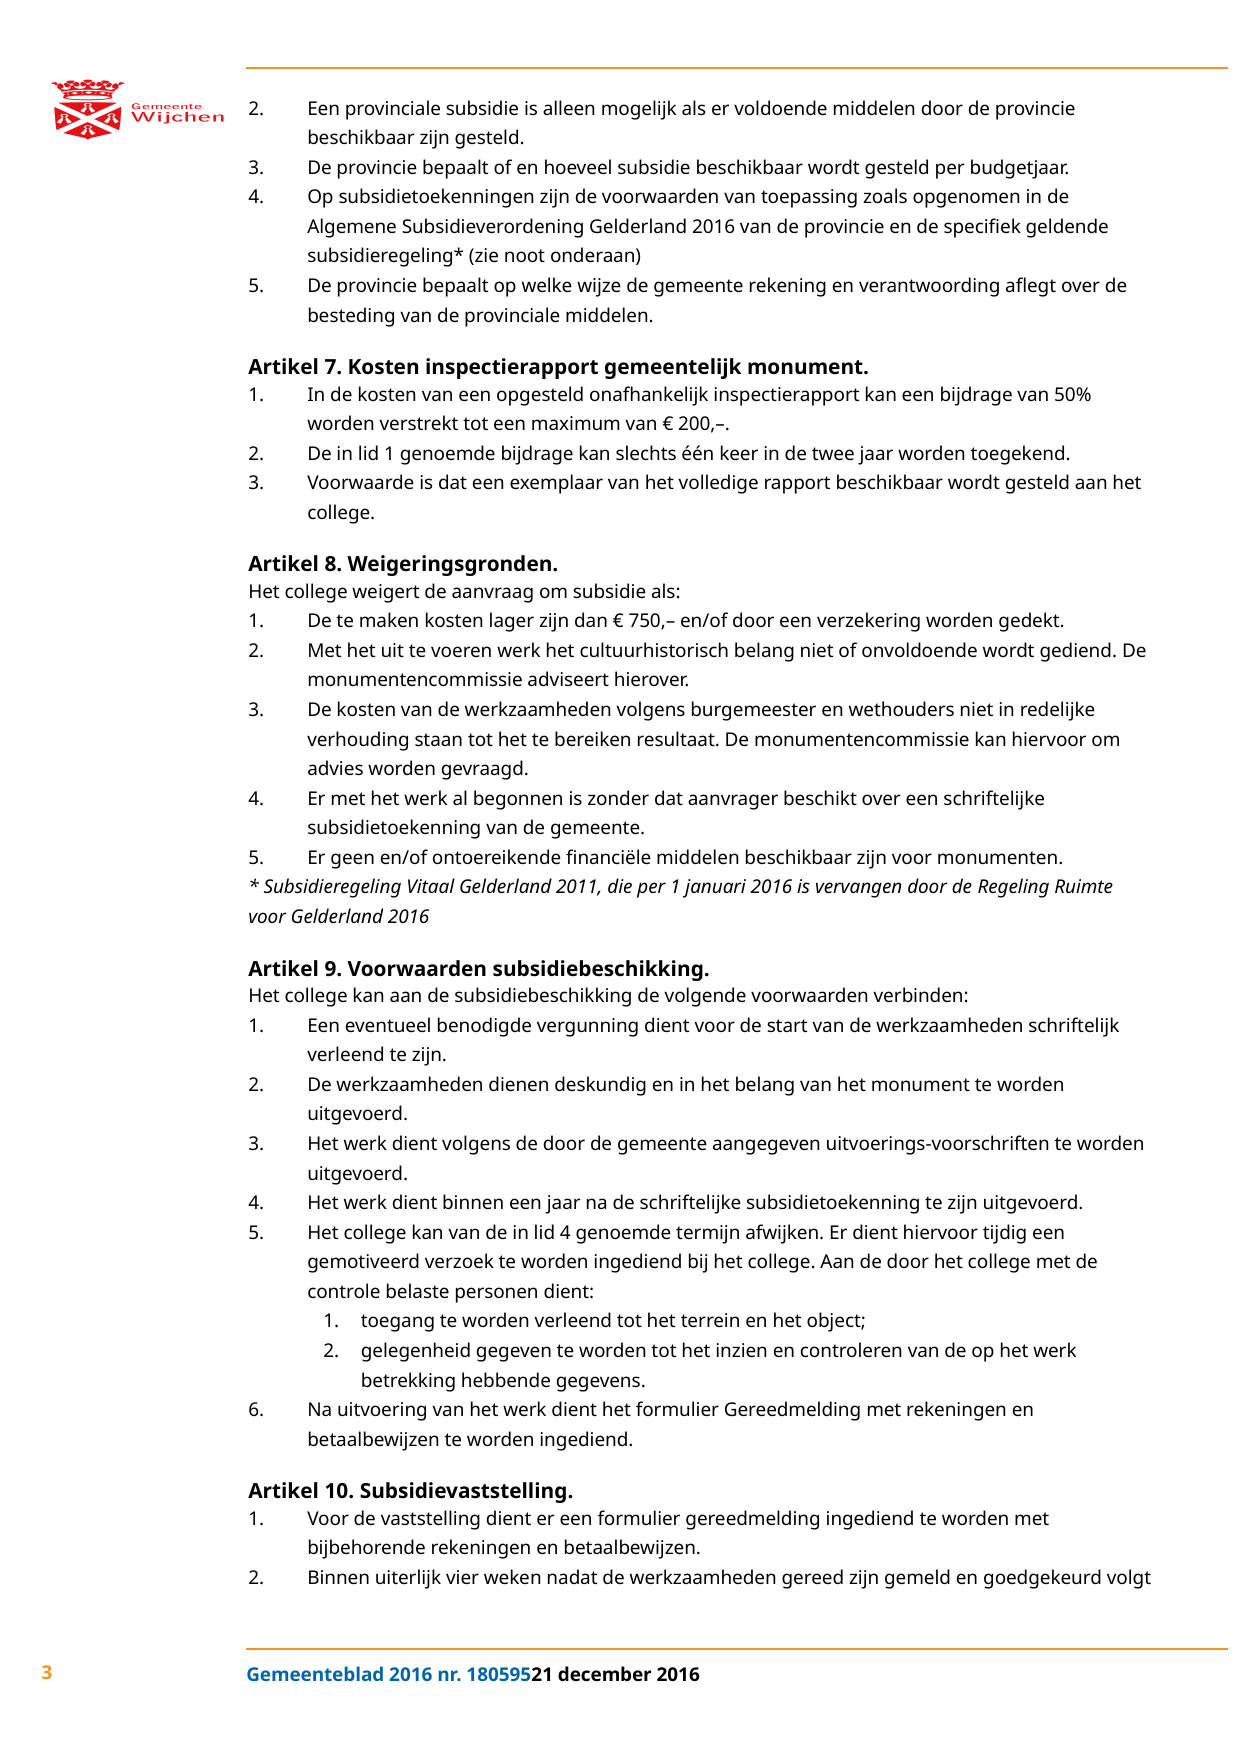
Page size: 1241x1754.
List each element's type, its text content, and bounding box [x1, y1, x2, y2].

list gelegenheid gegeven te worden tot het inzien en controleren van de op het werk betrekking hebbende gegevens. [323, 1337, 1152, 1392]
list De te maken kosten lager zijn dan € 750,– en/of door een verzekering worden gedekt. [248, 607, 1152, 633]
text Artikel 8. Weigeringsgronden. [248, 549, 1152, 578]
list Een eventueel benodigde vergunning dient voor de start van de werkzaamheden schriftelijk verleend te zijn. [248, 1012, 1152, 1067]
list Na uitvoering van het werk dient het formulier Gereedmelding met rekeningen en betaalbewijzen te worden ingediend. [248, 1396, 1152, 1452]
list In de kosten van een opgesteld onafhankelijk inspectierapport kan een bijdrage van 50% worden verstrekt tot een maximum van € 200,–. [248, 381, 1152, 436]
list Er geen en/of ontoereikende financiële middelen beschikbaar zijn voor monumenten. [248, 844, 1152, 870]
list Met het uit te voeren werk het cultuurhistorisch belang niet of onvoldoende wordt gediend. De monumentencommissie adviseert hierover. [248, 637, 1152, 692]
list Het werk dient binnen een jaar na de schriftelijke subsidietoekenning te zijn uitgevoerd. [248, 1189, 1152, 1215]
list Er met het werk al begonnen is zonder dat aanvrager beschikt over een schriftelijke subsidietoekenning van de gemeente. [248, 785, 1152, 840]
list De in lid 1 genoemde bijdrage kan slechts één keer in de twee jaar worden toegekend. [248, 440, 1152, 466]
list Het college kan van de in lid 4 genoemde termijn afwijken. Er dient hiervoor tijdig een gemotiveerd verzoek te worden ingediend bij het college. Aan de door het college met de controle belaste personen dient: [248, 1219, 1152, 1304]
list Op subsidietoekenningen zijn de voorwaarden van toepassing zoals opgenomen in de Algemene Subsidieverordening Gelderland 2016 van de provincie en de specifiek geldende subsidieregeling* (zie noot onderaan) [248, 183, 1152, 268]
text Artikel 9. Voorwaarden subsidiebeschikking. [248, 954, 1152, 982]
list De kosten van de werkzaamheden volgens burgemeester en wethouders niet in redelijke verhouding staan tot het te bereiken resultaat. De monumentencommissie kan hiervoor om advies worden gevraagd. [248, 696, 1152, 781]
text * Subsidieregeling Vitaal Gelderland 2011, die per 1 januari 2016 is vervangen door de Regeling Ruimte voor Gelderland 2016 [248, 874, 1152, 929]
text Artikel 10. Subsidievaststelling. [248, 1476, 1152, 1505]
list Het werk dient volgens de door de gemeente aangegeven uitvoerings-voorschriften te worden uitgevoerd. [248, 1130, 1152, 1185]
list Binnen uiterlijk vier weken nadat de werkzaamheden gereed zijn gemeld en goedgekeurd volgt [248, 1564, 1152, 1590]
text Het college weigert de aanvraag om subsidie als: [248, 578, 1152, 604]
list De provincie bepaalt of en hoeveel subsidie beschikbaar wordt gesteld per budgetjaar. [248, 154, 1152, 180]
list Voor de vaststelling dient er een formulier gereedmelding ingediend te worden met bijbehorende rekeningen en betaalbewijzen. [248, 1505, 1152, 1560]
list Een provinciale subsidie is alleen mogelijk als er voldoende middelen door de provincie beschikbaar zijn gesteld. [248, 95, 1152, 150]
text Het college kan aan de subsidiebeschikking de volgende voorwaarden verbinden: [248, 982, 1152, 1008]
picture [41, 47, 231, 172]
list De provincie bepaalt op welke wijze de gemeente rekening en verantwoording aflegt over de besteding van de provinciale middelen. [248, 272, 1152, 328]
list Voorwaarde is dat een exemplaar van het volledige rapport beschikbaar wordt gesteld aan het college. [248, 469, 1152, 525]
list De werkzaamheden dienen deskundig en in het belang van het monument te worden uitgevoerd. [248, 1071, 1152, 1126]
list toegang te worden verleend tot het terrein en het object; [323, 1308, 1152, 1333]
text Artikel 7. Kosten inspectierapport gemeentelijk monument. [248, 352, 1152, 381]
